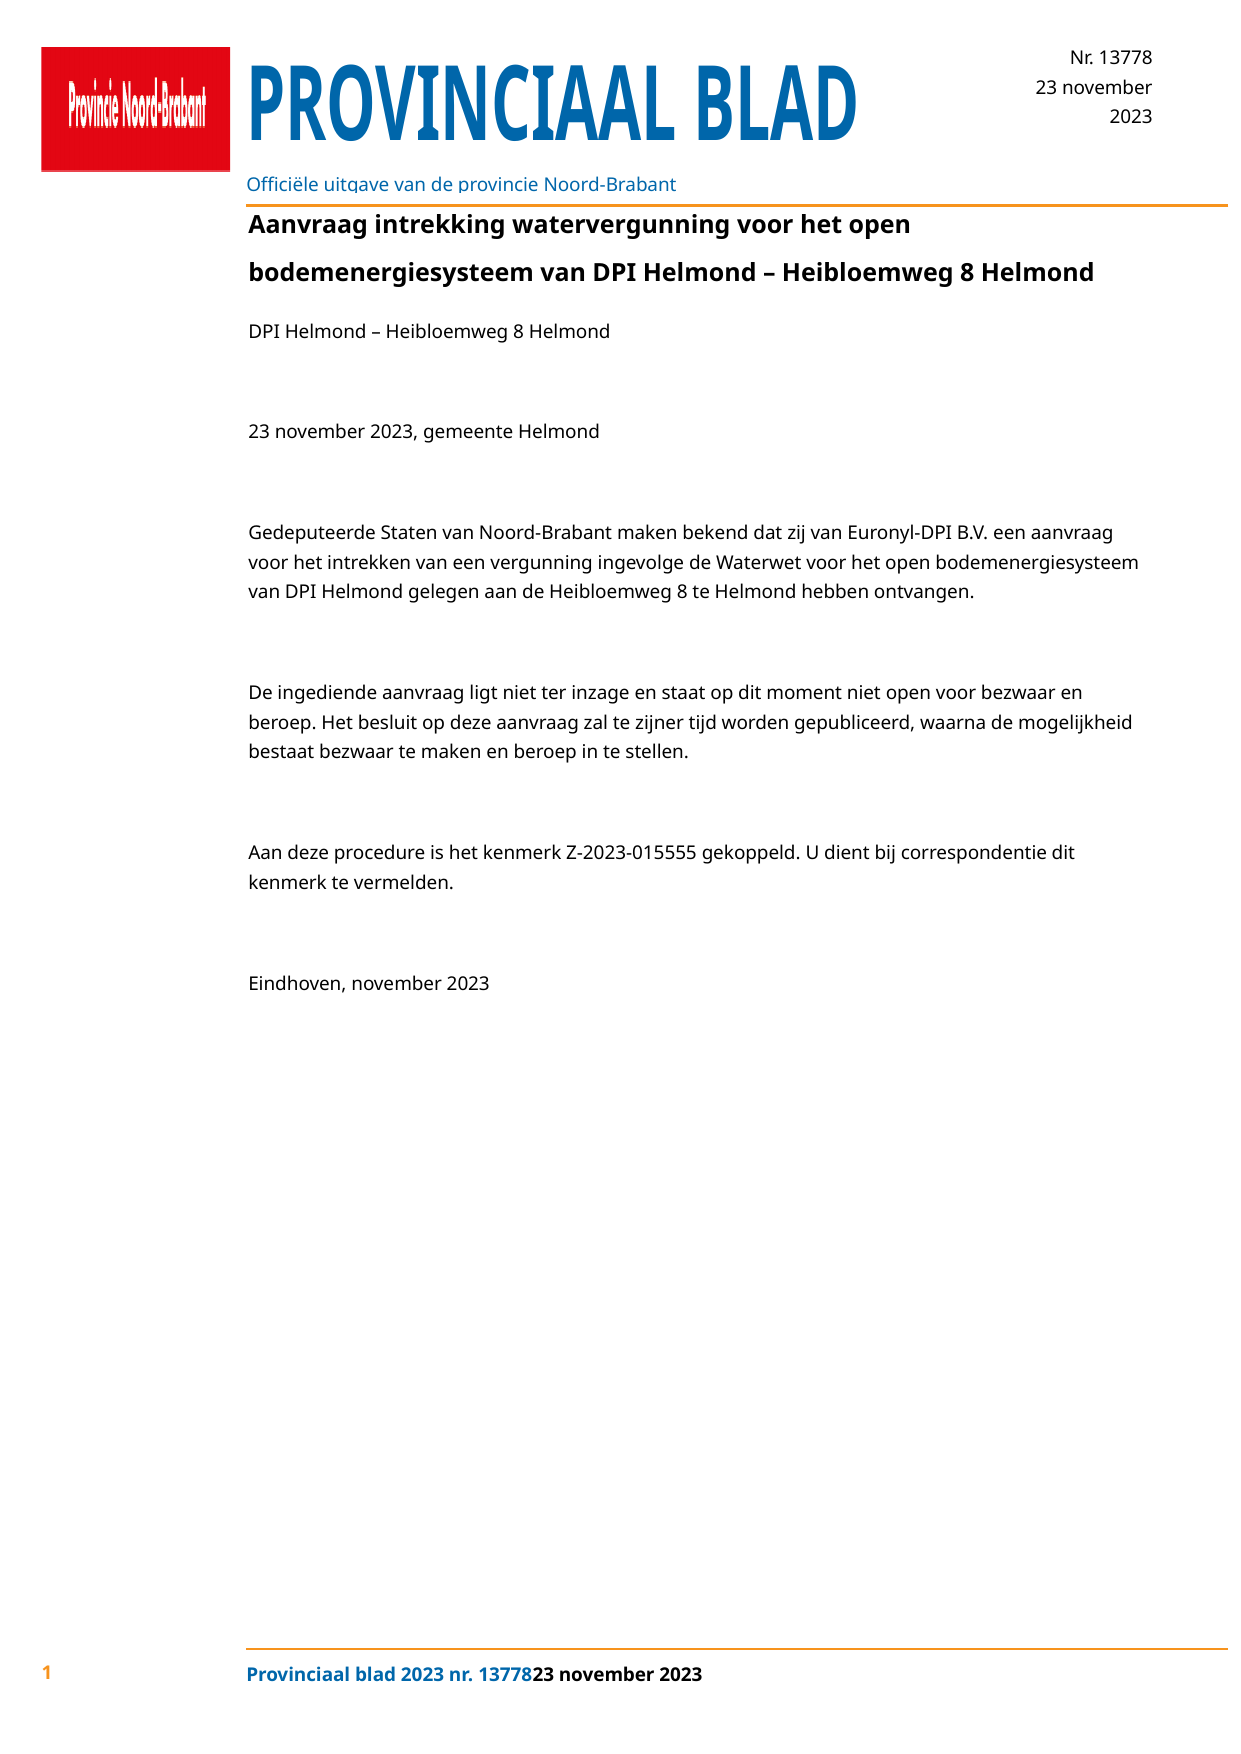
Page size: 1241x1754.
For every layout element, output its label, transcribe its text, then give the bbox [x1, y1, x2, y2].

text 23 november 2023, gemeente Helmond [248, 419, 1152, 444]
text Gedeputeerde Staten van Noord-Brabant maken bekend dat zij van Euronyl-DPI B.V. een aanvraag voor het intrekken van een vergunning ingevolge de Waterwet voor het open bodemenergiesysteem van DPI Helmond gelegen aan de Heibloemweg 8 te Helmond hebben ontvangen. [248, 519, 1152, 604]
text Aan deze procedure is het kenmerk Z-2023-015555 gekoppeld. U dient bij correspondentie dit kenmerk te vermelden. [248, 839, 1152, 895]
text Eindhoven, november 2023 [248, 970, 1152, 996]
text Aanvraag intrekking watervergunning voor het open bodemenergiesysteem van DPI Helmond – Heibloemweg 8 Helmond [248, 207, 1152, 288]
text De ingediende aanvraag ligt niet ter inzage en staat op dit moment niet open voor bezwaar en beroep. Het besluit op deze aanvraag zal te zijner tijd worden gepubliceerd, waarna de mogelijkheid bestaat bezwaar te maken en beroep in te stellen. [248, 679, 1152, 764]
text DPI Helmond – Heibloemweg 8 Helmond [248, 318, 1152, 344]
picture [41, 47, 231, 172]
